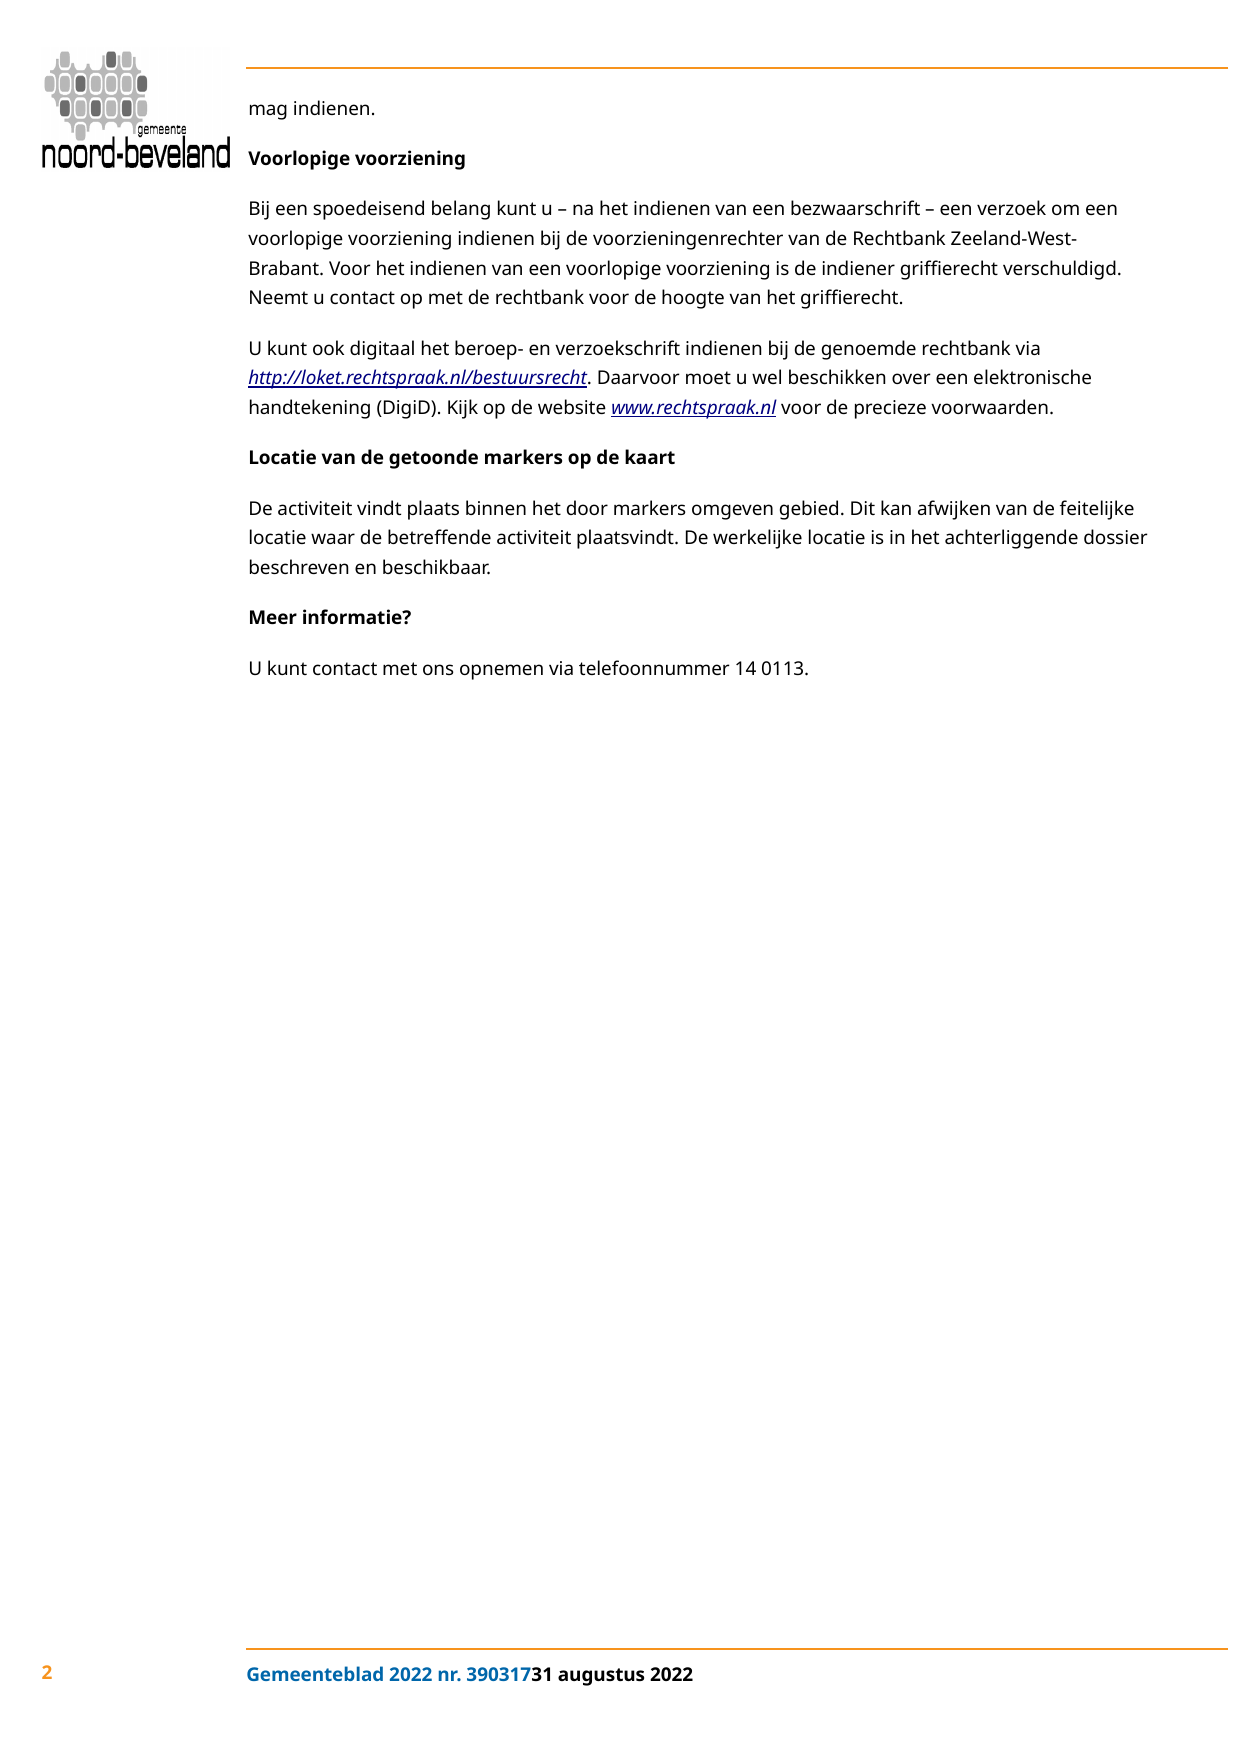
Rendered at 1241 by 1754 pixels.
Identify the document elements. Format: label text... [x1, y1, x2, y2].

text De activiteit vindt plaats binnen het door markers omgeven gebied. Dit kan afwijken van de feitelijke locatie waar de betreffende activiteit plaatsvindt. De werkelijke locatie is in het achterliggende dossier beschreven en beschikbaar. [248, 495, 1152, 580]
text Bij een spoedeisend belang kunt u – na het indienen van een bezwaarschrift – een verzoek om een voorlopige voorziening indienen bij de voorzieningenrechter van de Rechtbank Zeeland-West-Brabant. Voor het indienen van een voorlopige voorziening is de indiener griffierecht verschuldigd. Neemt u contact op met de rechtbank voor de hoogte van het griffierecht. [248, 196, 1152, 310]
text Locatie van de getoonde markers op de kaart [248, 444, 1152, 470]
text Voorlopige voorziening [248, 145, 1152, 171]
text U kunt ook digitaal het beroep- en verzoekschrift indienen bij de genoemde rechtbank via http://loket.rechtspraak.nl/bestuursrecht. Daarvoor moet u wel beschikken over een elektronische handtekening (DigiD). Kijk op de website www.rechtspraak.nl voor de precieze voorwaarden. [248, 335, 1152, 420]
text Meer informatie? [248, 604, 1152, 630]
text U kunt contact met ons opnemen via telefoonnummer 14 0113. [248, 655, 1152, 681]
picture [41, 47, 231, 172]
text mag indienen. [248, 95, 1152, 121]
